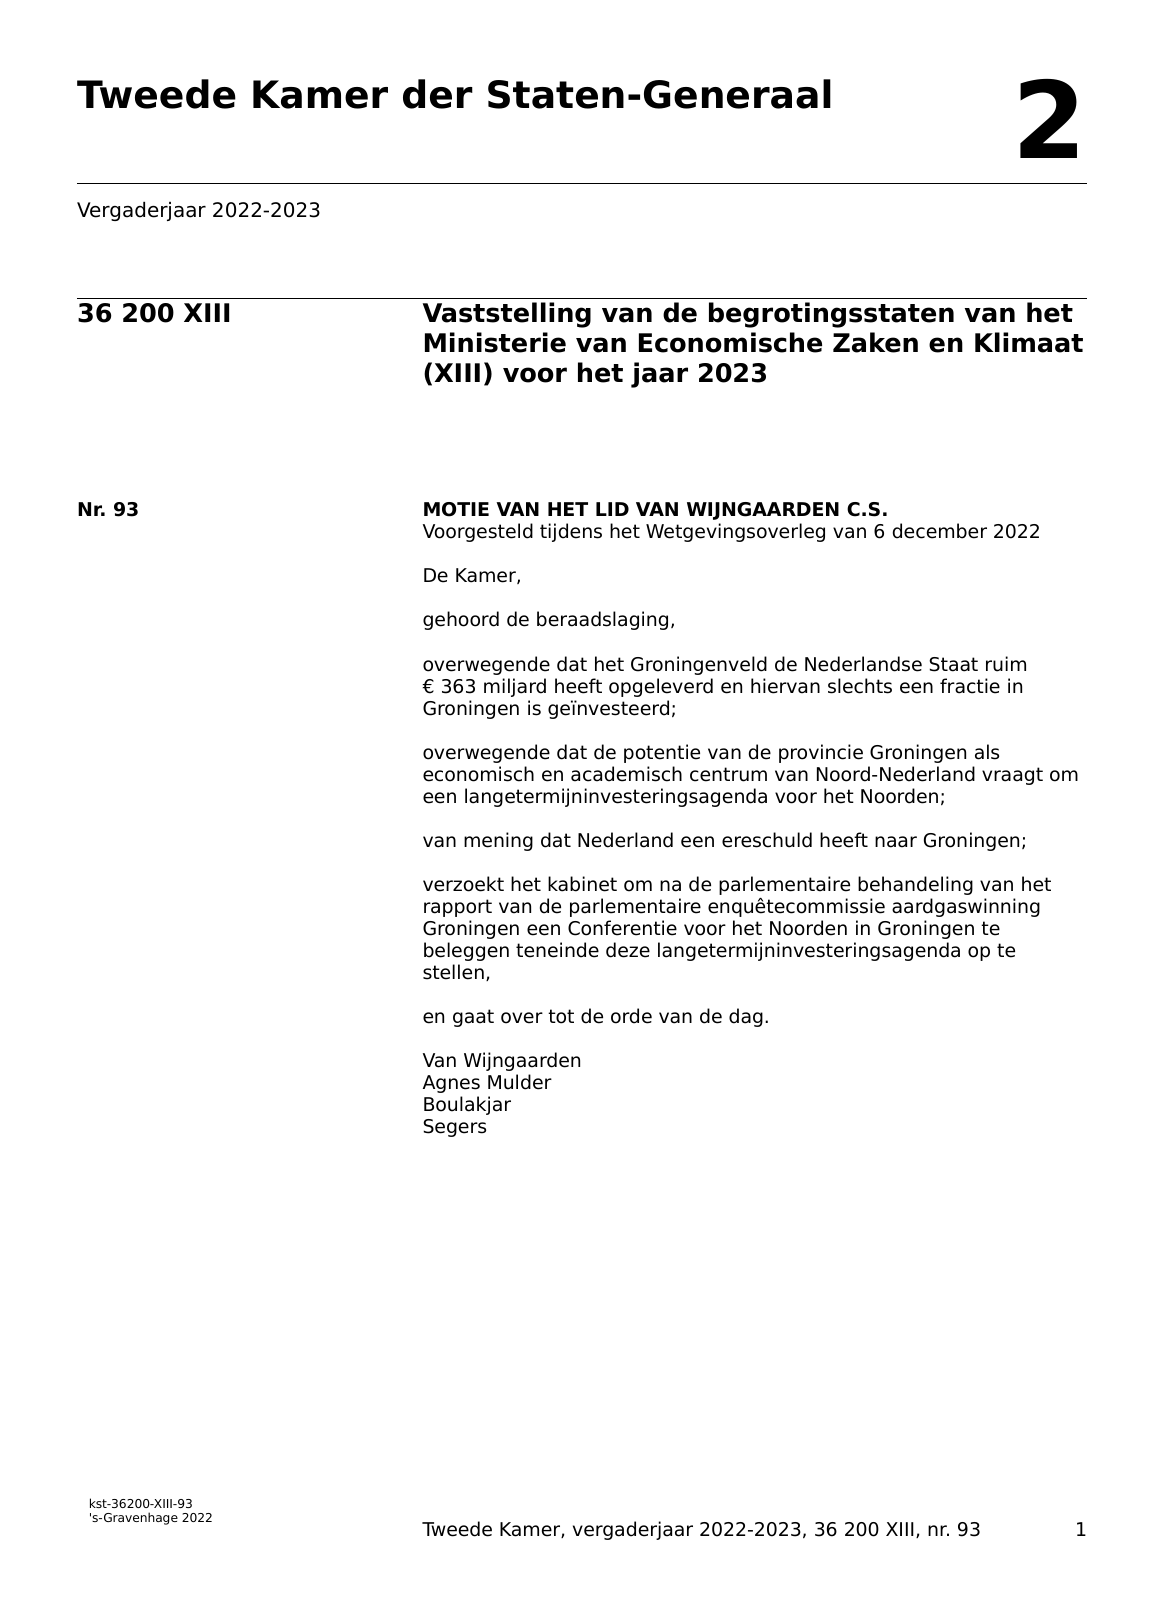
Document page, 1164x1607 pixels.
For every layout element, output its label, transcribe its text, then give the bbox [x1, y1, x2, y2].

text Segers [422, 1116, 1087, 1138]
text Van Wijngaarden [422, 1050, 1087, 1072]
text De Kamer, [422, 565, 1087, 587]
text overwegende dat de potentie van de provincie Groningen als economisch en academisch centrum van Noord-Nederland vraagt om een langetermijninvesteringsagenda voor het Noorden; [422, 742, 1087, 808]
text en gaat over tot de orde van de dag. [422, 1006, 1087, 1028]
table_header Tweede Kamer der Staten-Generaal [77, 59, 886, 183]
subtitle Nr. 93 MOTIE VAN HET LID VAN WIJNGAARDEN C.S. [77, 499, 1087, 521]
text kst-36200-XIII-93 [88, 1497, 323, 1511]
table_cell Vergaderjaar 2022-2023 [77, 184, 1087, 298]
text overwegende dat het Groningenveld de Nederlandse Staat ruim € 363 miljard heeft opgeleverd en hiervan slechts een fractie in Groningen is geïnvesteerd; [422, 653, 1087, 719]
text 's-Gravenhage 2022 [88, 1511, 323, 1525]
text Voorgesteld tijdens het Wetgevingsoverleg van 6 december 2022 [422, 521, 1087, 543]
subtitle 36 200 XIII Vaststelling van de begrotingsstaten van het Ministerie van Economische Zaken en Klimaat (XIII) voor het jaar 2023 [77, 299, 1087, 388]
text gehoord de beraadslaging, [422, 609, 1087, 631]
text verzoekt het kabinet om na de parlementaire behandeling van het rapport van de parlementaire enquêtecommissie aardgaswinning Groningen een Conferentie voor het Noorden in Groningen te beleggen teneinde deze langetermijninvesteringsagenda op te stellen, [422, 874, 1087, 984]
table_header 2 [886, 59, 1087, 183]
text Boulakjar [422, 1094, 1087, 1116]
text van mening dat Nederland een ereschuld heeft naar Groningen; [422, 830, 1087, 852]
text Agnes Mulder [422, 1072, 1087, 1094]
